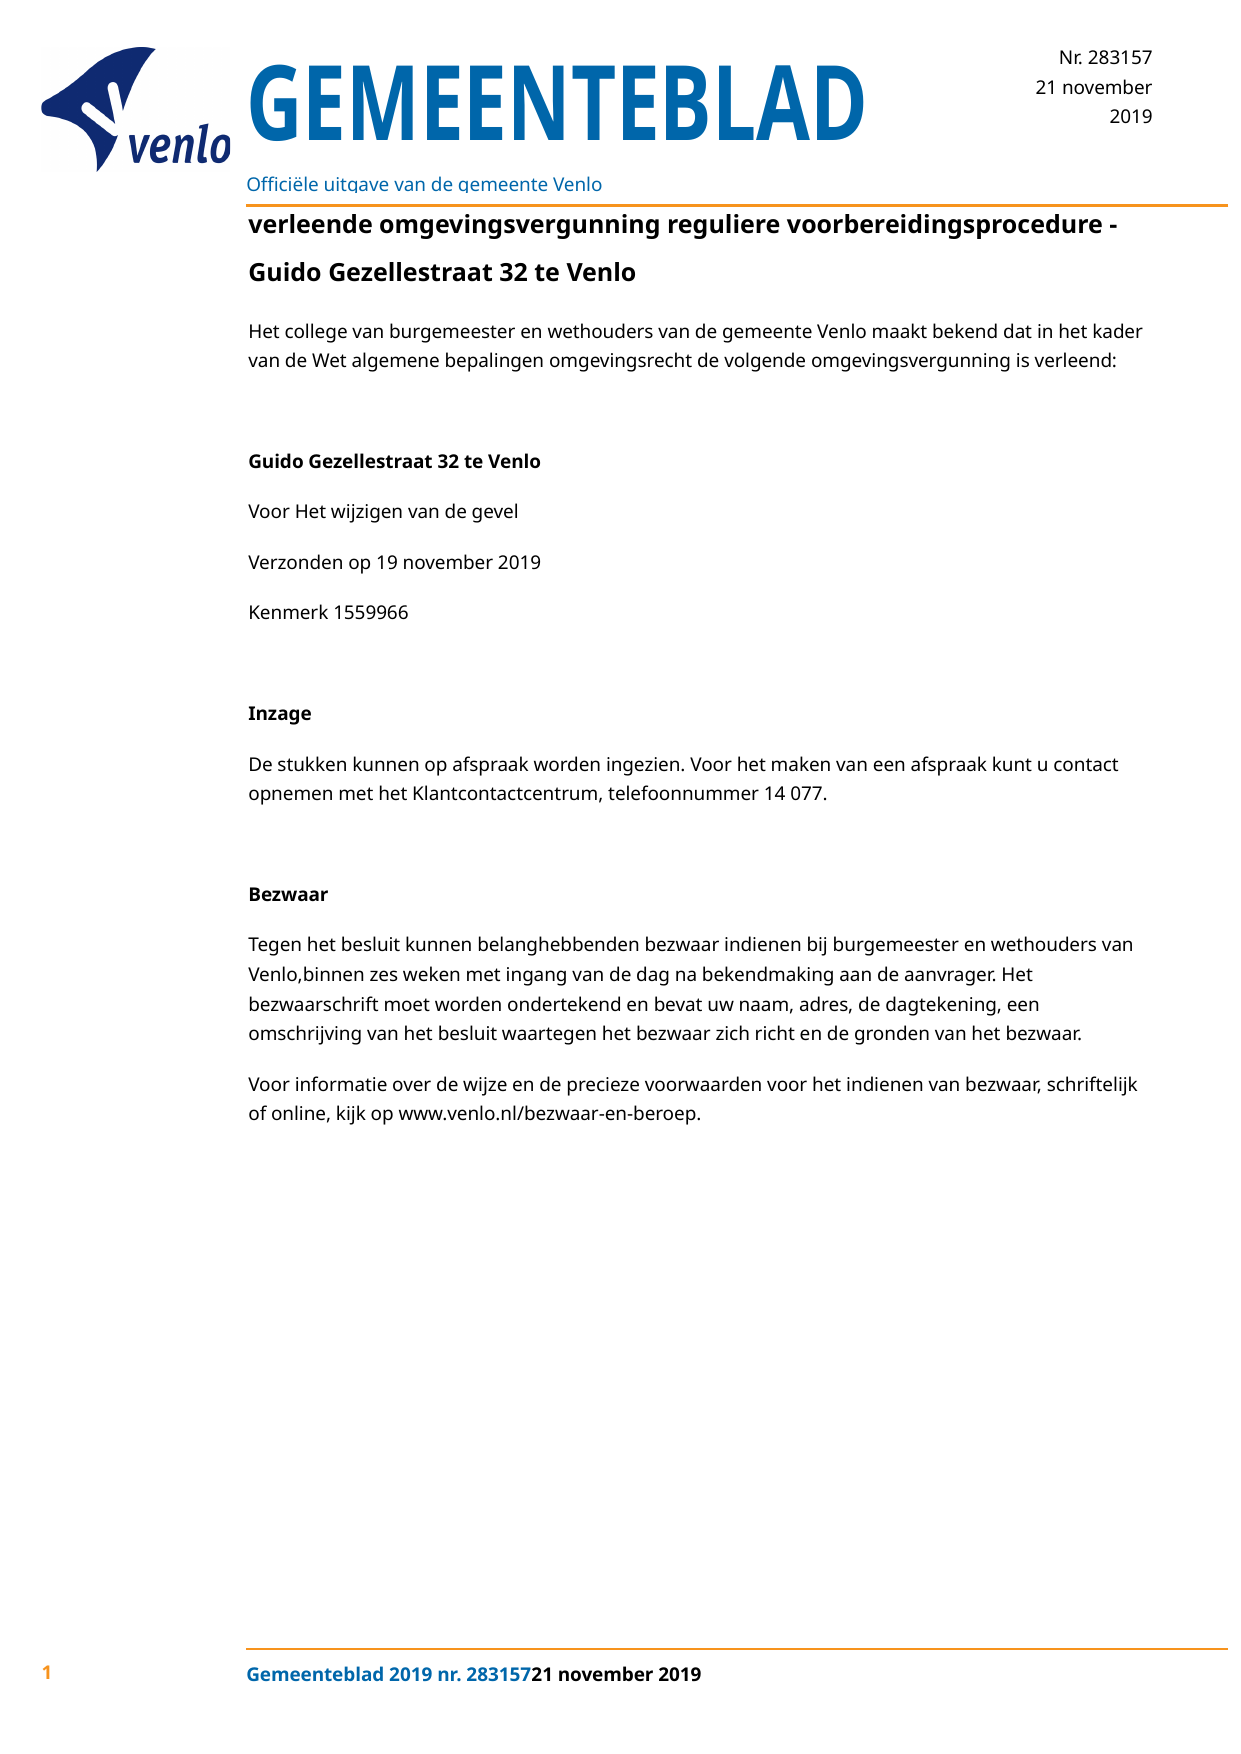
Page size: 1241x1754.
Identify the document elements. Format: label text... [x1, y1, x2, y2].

text De stukken kunnen op afspraak worden ingezien. Voor het maken van een afspraak kunt u contact opnemen met het Klantcontactcentrum, telefoonnummer 14 077. [248, 751, 1152, 806]
text Tegen het besluit kunnen belanghebbenden bezwaar indienen bij burgemeester en wethouders van Venlo,binnen zes weken met ingang van de dag na bekendmaking aan de aanvrager. Het bezwaarschrift moet worden ondertekend en bevat uw naam, adres, de dagtekening, een omschrijving van het besluit waartegen het bezwaar zich richt en de gronden van het bezwaar. [248, 932, 1152, 1046]
text Bezwaar [248, 881, 1152, 907]
text Het college van burgemeester en wethouders van de gemeente Venlo maakt bekend dat in het kader van de Wet algemene bepalingen omgevingsrecht de volgende omgevingsvergunning is verleend: [248, 318, 1152, 373]
text Guido Gezellestraat 32 te Venlo [248, 448, 1152, 474]
text Kenmerk 1559966 [248, 599, 1152, 625]
text Voor Het wijzigen van de gevel [248, 499, 1152, 524]
text Voor informatie over de wijze en de precieze voorwaarden voor het indienen van bezwaar, schriftelijk of online, kijk op www.venlo.nl/bezwaar-en-beroep. [248, 1071, 1152, 1126]
text Verzonden op 19 november 2019 [248, 549, 1152, 575]
text Inzage [248, 700, 1152, 726]
picture [41, 47, 231, 172]
text verleende omgevingsvergunning reguliere voorbereidingsprocedure - Guido Gezellestraat 32 te Venlo [248, 207, 1152, 288]
